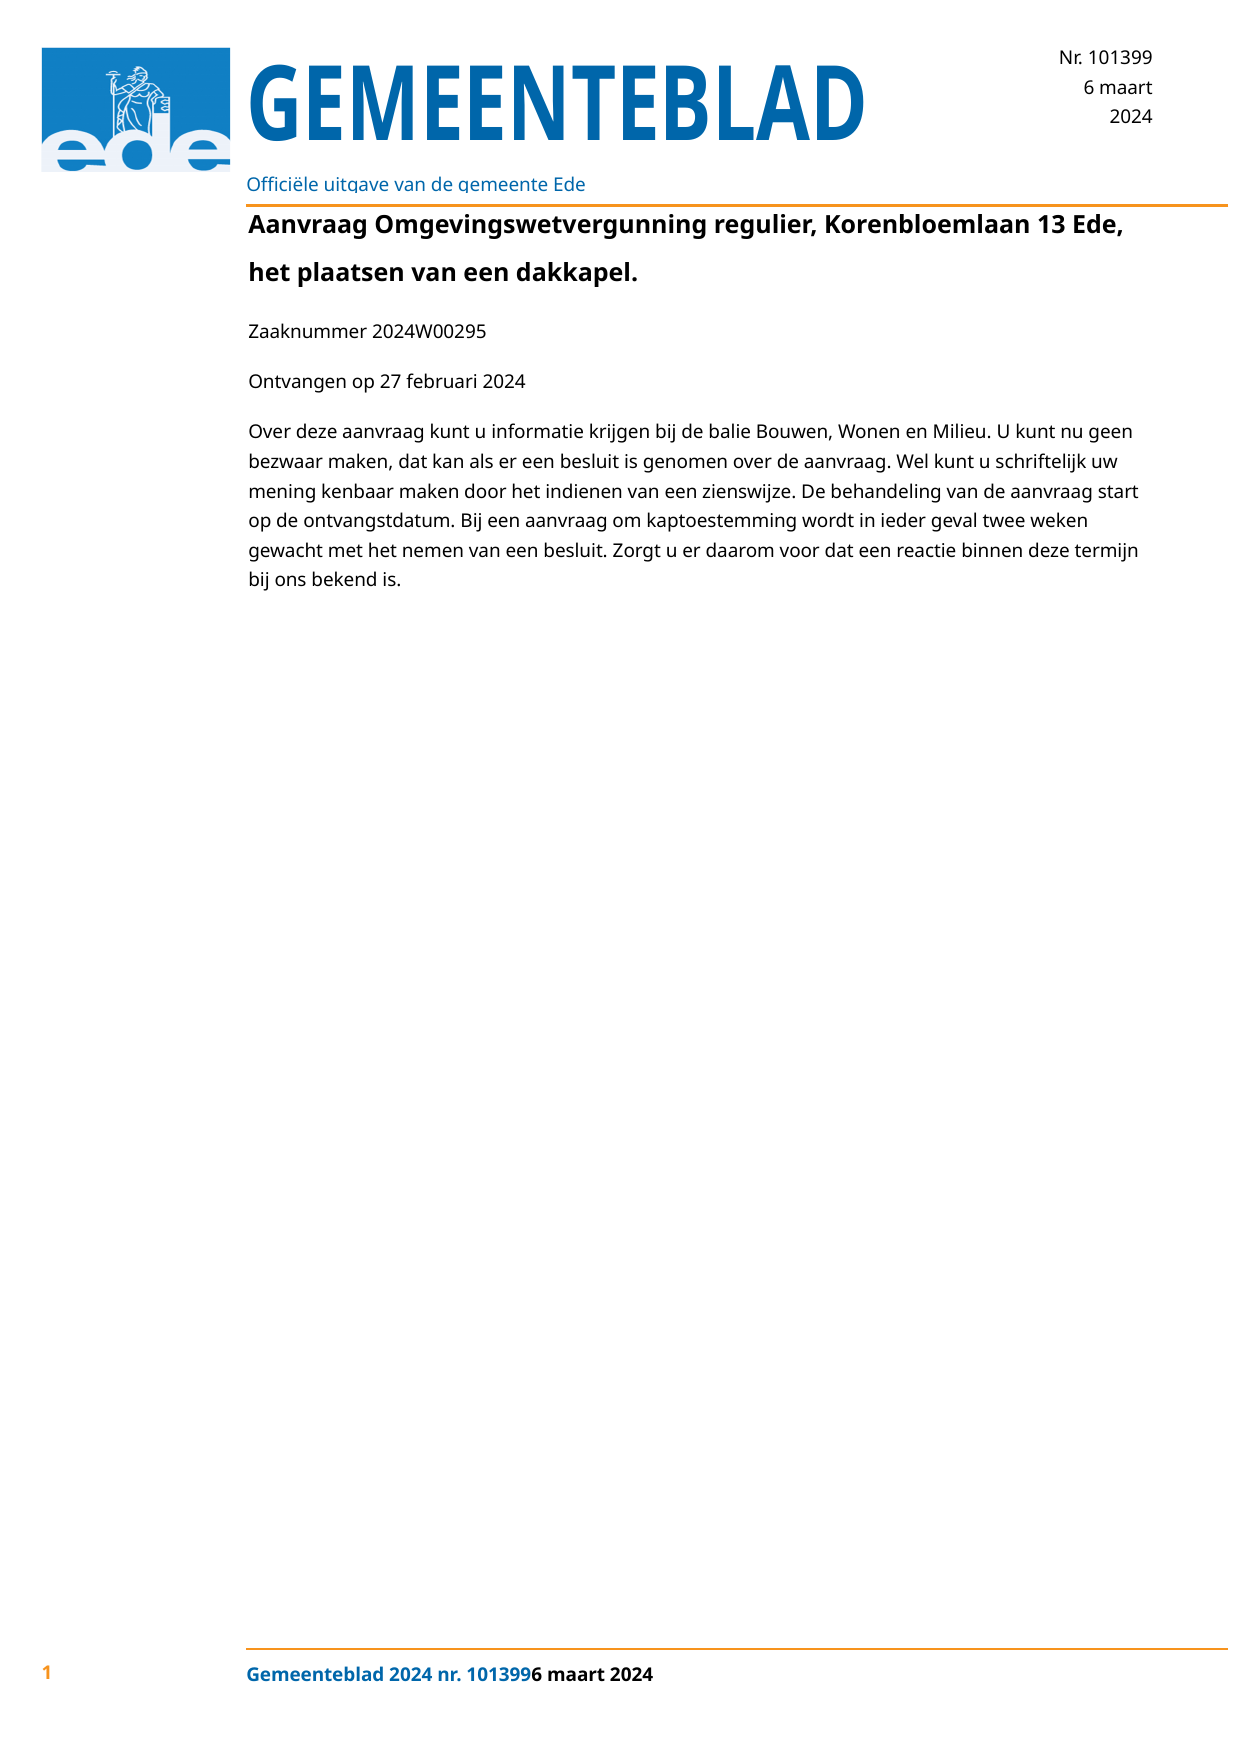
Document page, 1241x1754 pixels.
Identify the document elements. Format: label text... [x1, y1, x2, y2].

text Zaaknummer 2024W00295 [248, 318, 1152, 344]
text Ontvangen op 27 februari 2024 [248, 368, 1152, 394]
text Aanvraag Omgevingswetvergunning regulier, Korenbloemlaan 13 Ede, het plaatsen van een dakkapel. [248, 207, 1152, 288]
text Over deze aanvraag kunt u informatie krijgen bij de balie Bouwen, Wonen en Milieu. U kunt nu geen bezwaar maken, dat kan als er een besluit is genomen over de aanvraag. Wel kunt u schriftelijk uw mening kenbaar maken door het indienen van een zienswijze. De behandeling van de aanvraag start op de ontvangstdatum. Bij een aanvraag om kaptoestemming wordt in ieder geval twee weken gewacht met het nemen van een besluit. Zorgt u er daarom voor dat een reactie binnen deze termijn bij ons bekend is. [248, 419, 1152, 592]
picture [41, 47, 231, 172]
